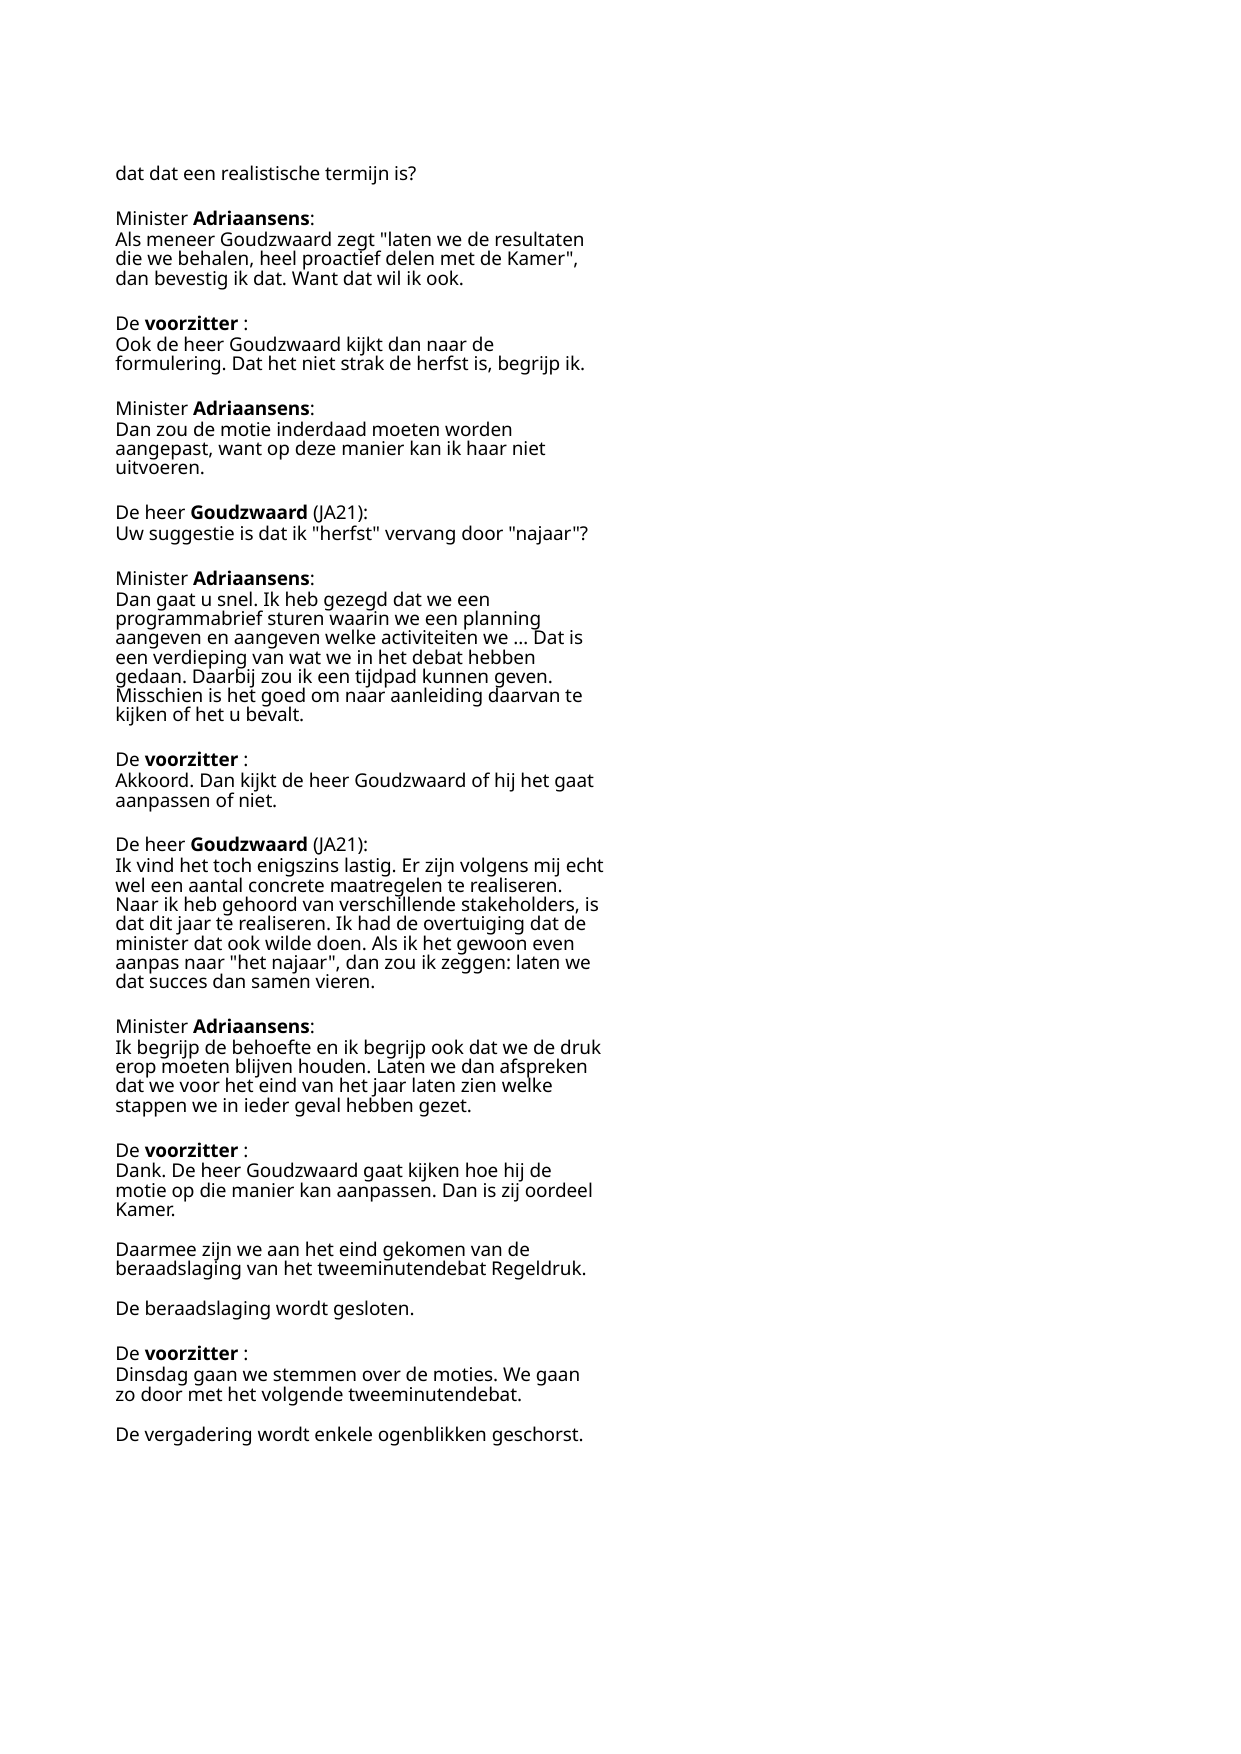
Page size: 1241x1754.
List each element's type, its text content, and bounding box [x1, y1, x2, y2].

text Ik vind het toch enigszins lastig. Er zijn volgens mij echt wel een aantal concrete maatregelen te realiseren. Naar ik heb gehoord van verschillende stakeholders, is dat dit jaar te realiseren. Ik had de overtuiging dat de minister dat ook wilde doen. Als ik het gewoon even aanpas naar "het najaar", dan zou ik zeggen: laten we dat succes dan samen vieren. [115, 857, 605, 992]
text Dan gaat u snel. Ik heb gezegd dat we een programmabrief sturen waarin we een planning aangeven en aangeven welke activiteiten we … Dat is een verdieping van wat we in het debat hebben gedaan. Daarbij zou ik een tijdpad kunnen geven. Misschien is het goed om naar aanleiding daarvan te kijken of het u bevalt. [115, 591, 605, 726]
text Minister Adriaansens: [115, 1013, 605, 1039]
text Als meneer Goudzwaard zegt "laten we de resultaten die we behalen, heel proactief delen met de Kamer", dan bevestig ik dat. Want dat wil ik ook. [115, 231, 605, 289]
text De voorzitter : [115, 1341, 605, 1366]
text Dank. De heer Goudzwaard gaat kijken hoe hij de motie op die manier kan aanpassen. Dan is zij oordeel Kamer. [115, 1162, 605, 1220]
text Minister Adriaansens: [115, 205, 605, 231]
text Akkoord. Dan kijkt de heer Goudzwaard of hij het gaat aanpassen of niet. [115, 772, 605, 811]
text Ik begrijp de behoefte en ik begrijp ook dat we de druk erop moeten blijven houden. Laten we dan afspreken dat we voor het eind van het jaar laten zien welke stappen we in ieder geval hebben gezet. [115, 1039, 605, 1116]
text Minister Adriaansens: [115, 395, 605, 421]
text De heer Goudzwaard (JA21): [115, 499, 605, 525]
text De voorzitter : [115, 310, 605, 336]
text dat dat een realistische termijn is? [115, 165, 605, 184]
text De heer Goudzwaard (JA21): [115, 832, 605, 857]
text De beraadslaging wordt gesloten. [115, 1300, 605, 1320]
text Dan zou de motie inderdaad moeten worden aangepast, want op deze manier kan ik haar niet uitvoeren. [115, 421, 605, 478]
text Minister Adriaansens: [115, 565, 605, 591]
text Ook de heer Goudzwaard kijkt dan naar de formulering. Dat het niet strak de herfst is, begrijp ik. [115, 336, 605, 374]
text Daarmee zijn we aan het eind gekomen van de beraadslaging van het tweeminutendebat Regeldruk. [115, 1241, 605, 1279]
text De voorzitter : [115, 1137, 605, 1162]
text Dinsdag gaan we stemmen over de moties. We gaan zo door met het volgende tweeminutendebat. [115, 1366, 605, 1405]
text De voorzitter : [115, 747, 605, 772]
text Uw suggestie is dat ik "herfst" vervang door "najaar"? [115, 525, 605, 544]
text De vergadering wordt enkele ogenblikken geschorst. [115, 1426, 605, 1445]
